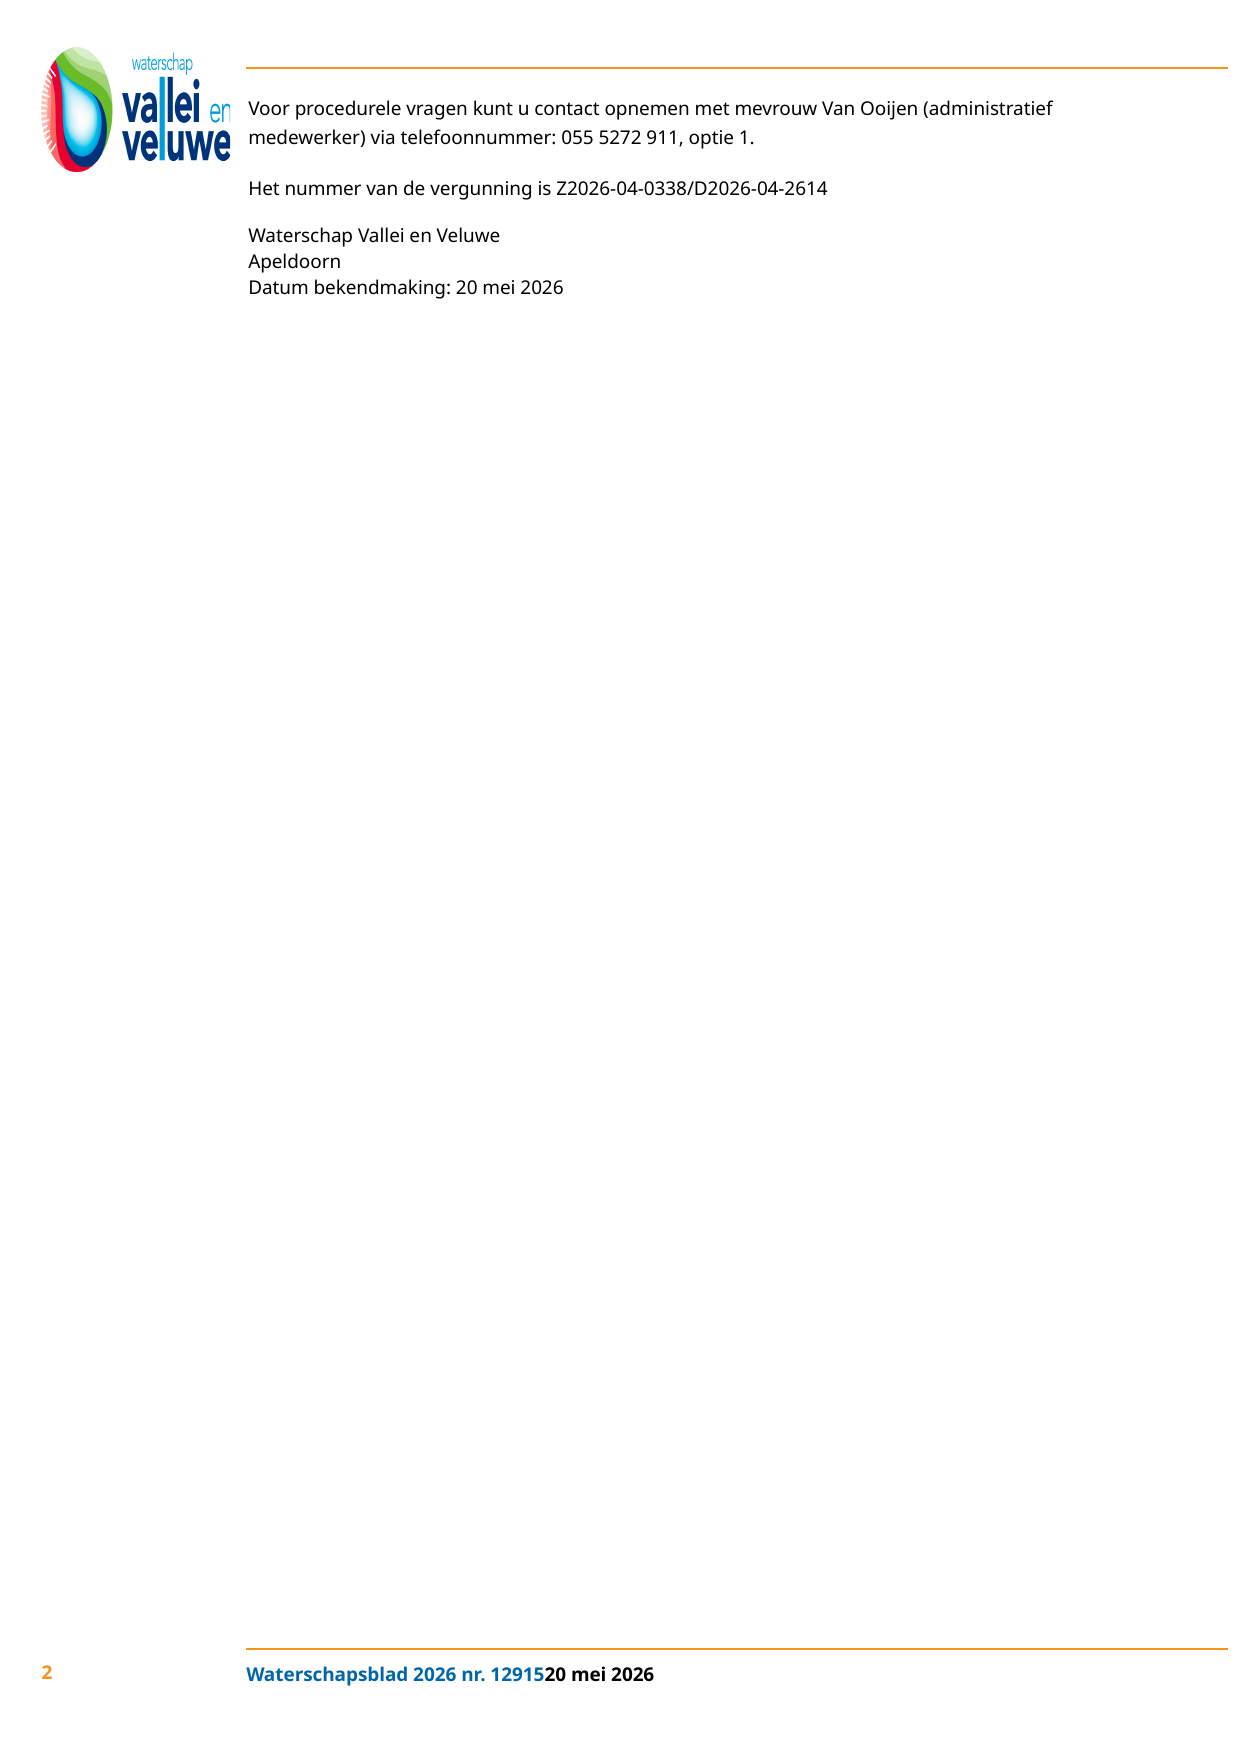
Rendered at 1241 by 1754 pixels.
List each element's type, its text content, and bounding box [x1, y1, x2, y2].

text Apeldoorn [248, 248, 1152, 274]
text Waterschap Vallei en Veluwe [248, 223, 1152, 248]
text Datum bekendmaking: 20 mei 2026 [248, 274, 1152, 300]
text Voor procedurele vragen kunt u contact opnemen met mevrouw Van Ooijen (administratief medewerker) via telefoonnummer: 055 5272 911, optie 1. [248, 95, 1152, 150]
text Het nummer van de vergunning is Z2026-04-0338/D2026-04-2614 [248, 175, 1152, 201]
picture [41, 47, 231, 172]
